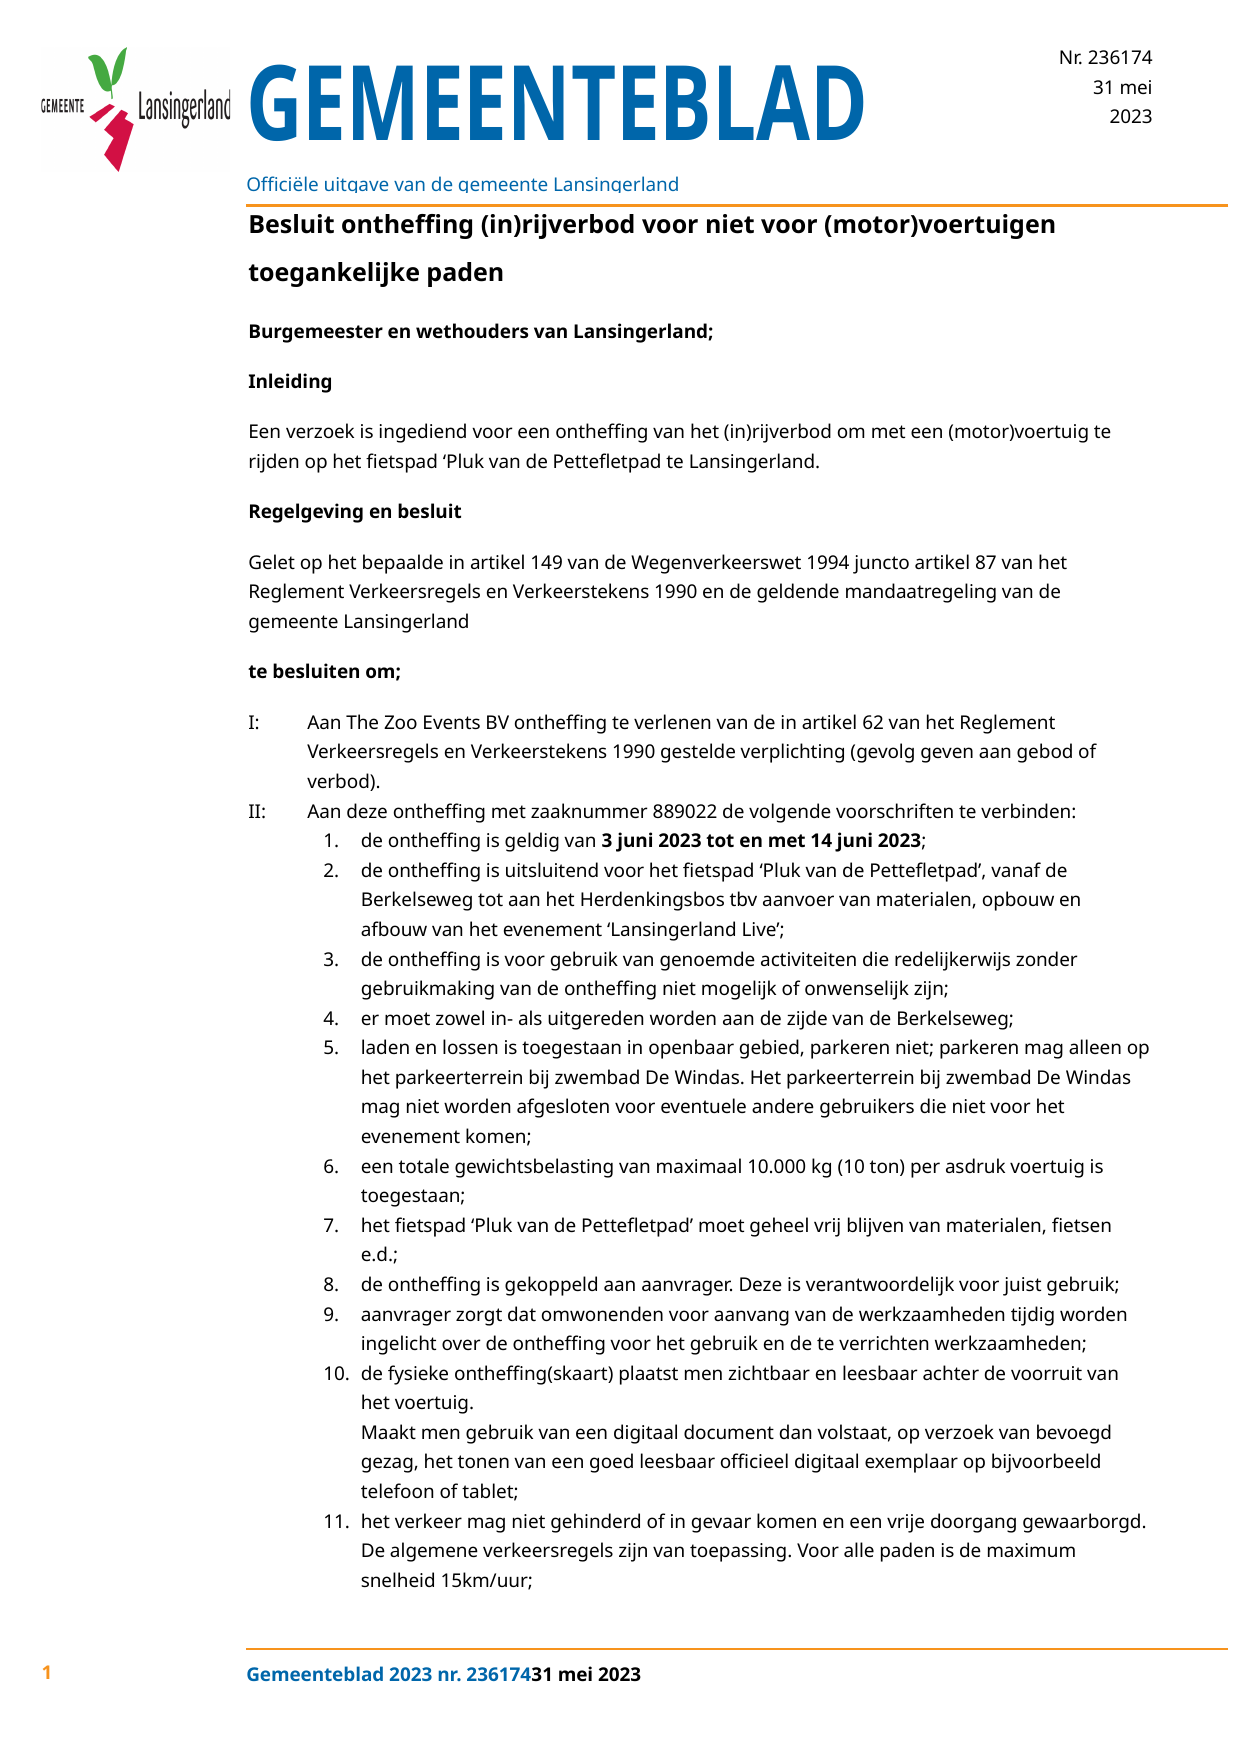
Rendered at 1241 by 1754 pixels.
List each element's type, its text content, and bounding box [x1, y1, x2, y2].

list er moet zowel in- als uitgereden worden aan de zijde van de Berkelseweg; [323, 1005, 1152, 1031]
text te besluiten om; [248, 659, 1152, 684]
text Regelgeving en besluit [248, 499, 1152, 524]
list Maakt men gebruik van een digitaal document dan volstaat, op verzoek van bevoegd gezag, het tonen van een goed leesbaar officieel digitaal exemplaar op bijvoorbeeld telefoon of tablet; [323, 1419, 1152, 1504]
text Een verzoek is ingediend voor een ontheffing van het (in)rijverbod om met een (motor)voertuig te rijden op het fietspad ‘Pluk van de Pettefletpad te Lansingerland. [248, 419, 1152, 474]
list de ontheffing is gekoppeld aan aanvrager. Deze is verantwoordelijk voor juist gebruik; [323, 1271, 1152, 1297]
list de ontheffing is geldig van 3 juni 2023 tot en met 14 juni 2023; [323, 827, 1152, 853]
text Besluit ontheffing (in)rijverbod voor niet voor (motor)voertuigen toegankelijke paden [248, 207, 1152, 288]
text Burgemeester en wethouders van Lansingerland; [248, 318, 1152, 344]
list Aan The Zoo Events BV ontheffing te verlenen van de in artikel 62 van het Reglement Verkeersregels en Verkeerstekens 1990 gestelde verplichting (gevolg geven aan gebod of verbod). [248, 709, 1152, 794]
list de ontheffing is uitsluitend voor het fietspad ‘Pluk van de Pettefletpad’, vanaf de Berkelseweg tot aan het Herdenkingsbos tbv aanvoer van materialen, opbouw en afbouw van het evenement ‘Lansingerland Live’; [323, 857, 1152, 942]
text Inleiding [248, 368, 1152, 394]
list een totale gewichtsbelasting van maximaal 10.000 kg (10 ton) per asdruk voertuig is toegestaan; [323, 1153, 1152, 1208]
list de ontheffing is voor gebruik van genoemde activiteiten die redelijkerwijs zonder gebruikmaking van de ontheffing niet mogelijk of onwenselijk zijn; [323, 946, 1152, 1001]
list aanvrager zorgt dat omwonenden voor aanvang van de werkzaamheden tijdig worden ingelicht over de ontheffing voor het gebruik en de te verrichten werkzaamheden; [323, 1301, 1152, 1356]
list het fietspad ‘Pluk van de Pettefletpad’ moet geheel vrij blijven van materialen, fietsen e.d.; [323, 1212, 1152, 1267]
list de fysieke ontheffing(skaart) plaatst men zichtbaar en leesbaar achter de voorruit van het voertuig. [323, 1360, 1152, 1415]
list het verkeer mag niet gehinderd of in gevaar komen en een vrije doorgang gewaarborgd. De algemene verkeersregels zijn van toepassing. Voor alle paden is de maximum snelheid 15km/uur; [323, 1508, 1152, 1593]
list Aan deze ontheffing met zaaknummer 889022 de volgende voorschriften te verbinden: [248, 798, 1152, 824]
picture [41, 47, 231, 172]
list laden en lossen is toegestaan in openbaar gebied, parkeren niet; parkeren mag alleen op het parkeerterrein bij zwembad De Windas. Het parkeerterrein bij zwembad De Windas mag niet worden afgesloten voor eventuele andere gebruikers die niet voor het evenement komen; [323, 1034, 1152, 1149]
text Gelet op het bepaalde in artikel 149 van de Wegenverkeerswet 1994 juncto artikel 87 van het Reglement Verkeersregels en Verkeerstekens 1990 en de geldende mandaatregeling van de gemeente Lansingerland [248, 549, 1152, 634]
